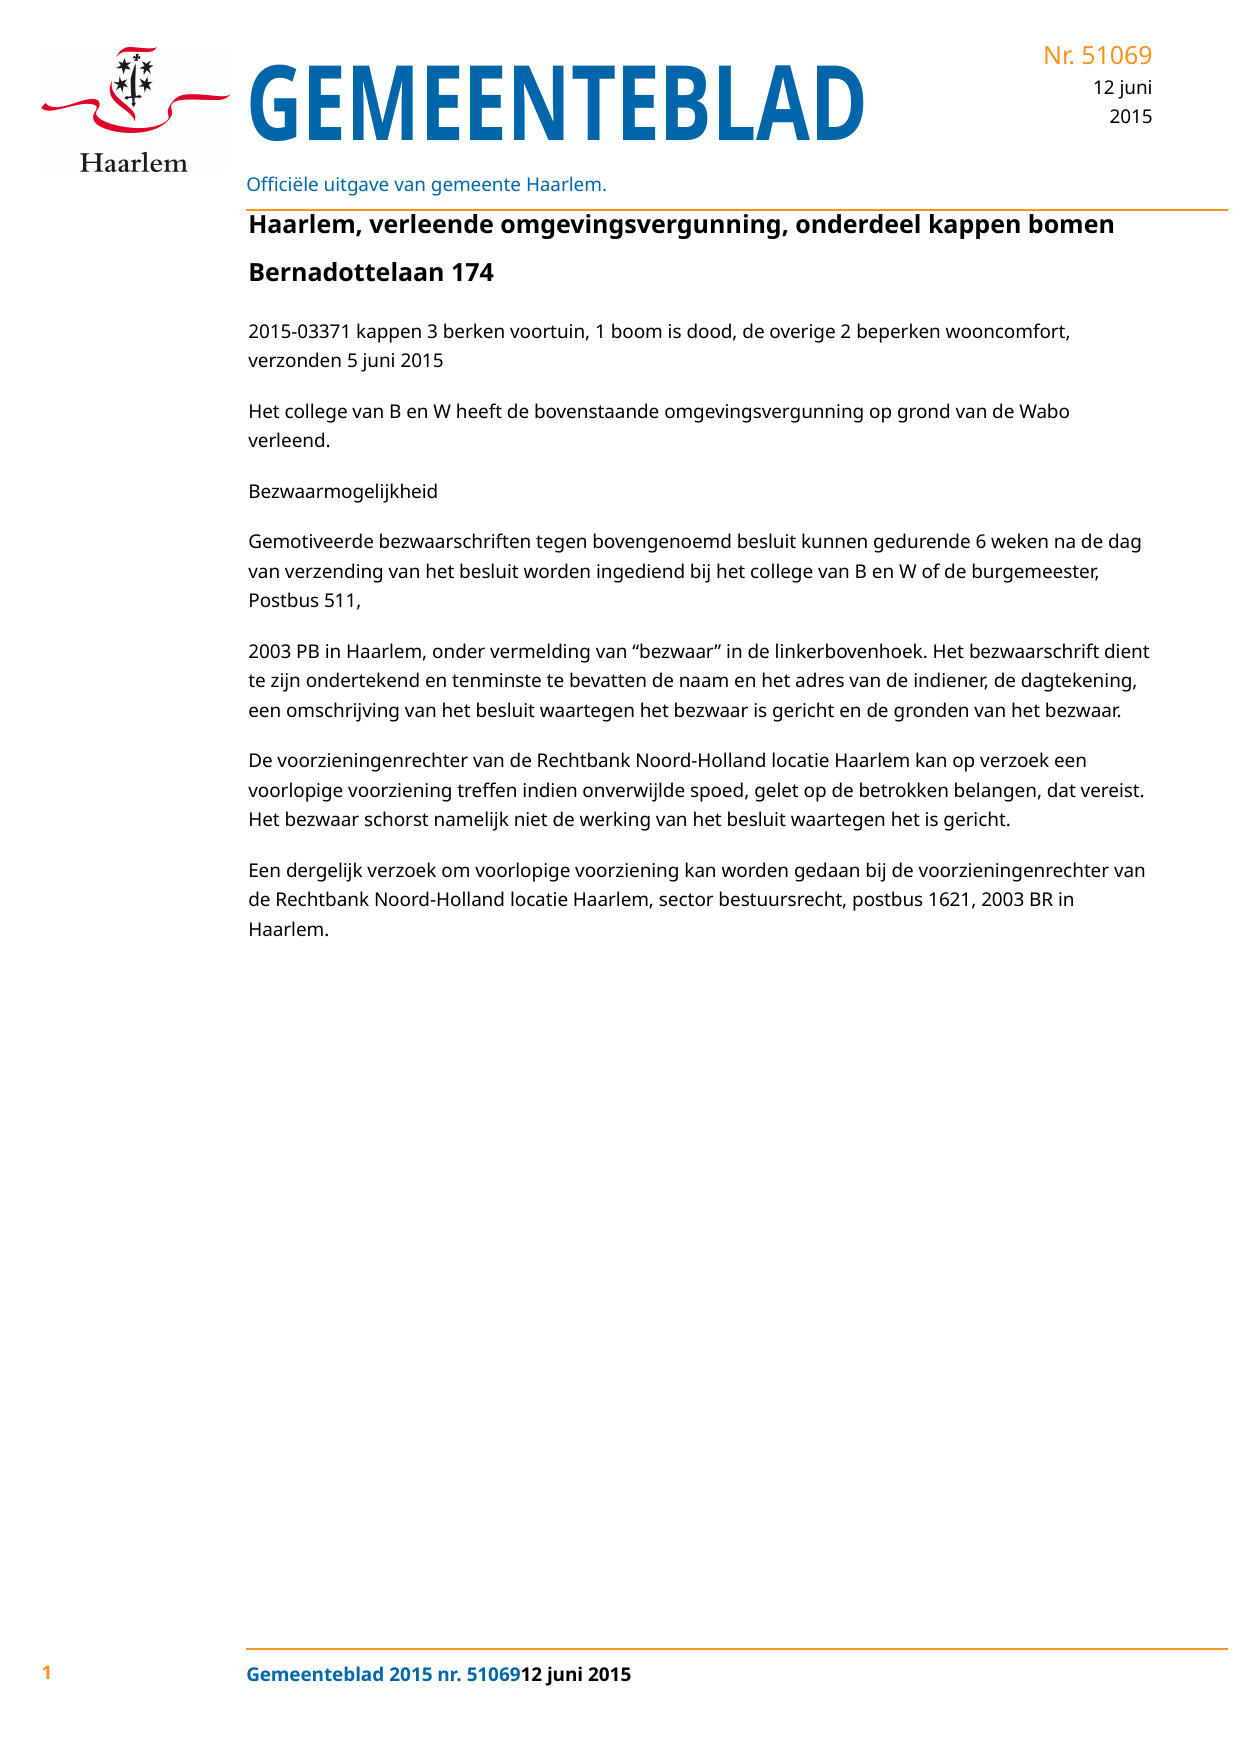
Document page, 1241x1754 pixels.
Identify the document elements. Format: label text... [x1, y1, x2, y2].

text 2003 PB in Haarlem, onder vermelding van “bezwaar” in de linkerbovenhoek. Het bezwaarschrift dient te zijn ondertekend en tenminste te bevatten de naam en het adres van de indiener, de dagtekening, een omschrijving van het besluit waartegen het bezwaar is gericht en de gronden van het bezwaar. [248, 638, 1152, 723]
text Gemotiveerde bezwaarschriften tegen bovengenoemd besluit kunnen gedurende 6 weken na de dag van verzending van het besluit worden ingediend bij het college van B en W of de burgemeester, Postbus 511, [248, 528, 1152, 613]
text Bezwaarmogelijkheid [248, 478, 1152, 504]
text Haarlem, verleende omgevingsvergunning, onderdeel kappen bomen Bernadottelaan 174 [248, 211, 1152, 288]
text De voorzieningenrechter van de Rechtbank Noord-Holland locatie Haarlem kan op verzoek een voorlopige voorziening treffen indien onverwijlde spoed, gelet op de betrokken belangen, dat vereist. Het bezwaar schorst namelijk niet de werking van het besluit waartegen het is gericht. [248, 747, 1152, 832]
picture [41, 47, 231, 172]
text Het college van B en W heeft de bovenstaande omgevingsvergunning op grond van de Wabo verleend. [248, 398, 1152, 453]
text 2015-03371 kappen 3 berken voortuin, 1 boom is dood, de overige 2 beperken wooncomfort, verzonden 5 juni 2015 [248, 318, 1152, 373]
text Een dergelijk verzoek om voorlopige voorziening kan worden gedaan bij de voorzieningenrechter van de Rechtbank Noord-Holland locatie Haarlem, sector bestuursrecht, postbus 1621, 2003 BR in Haarlem. [248, 857, 1152, 942]
